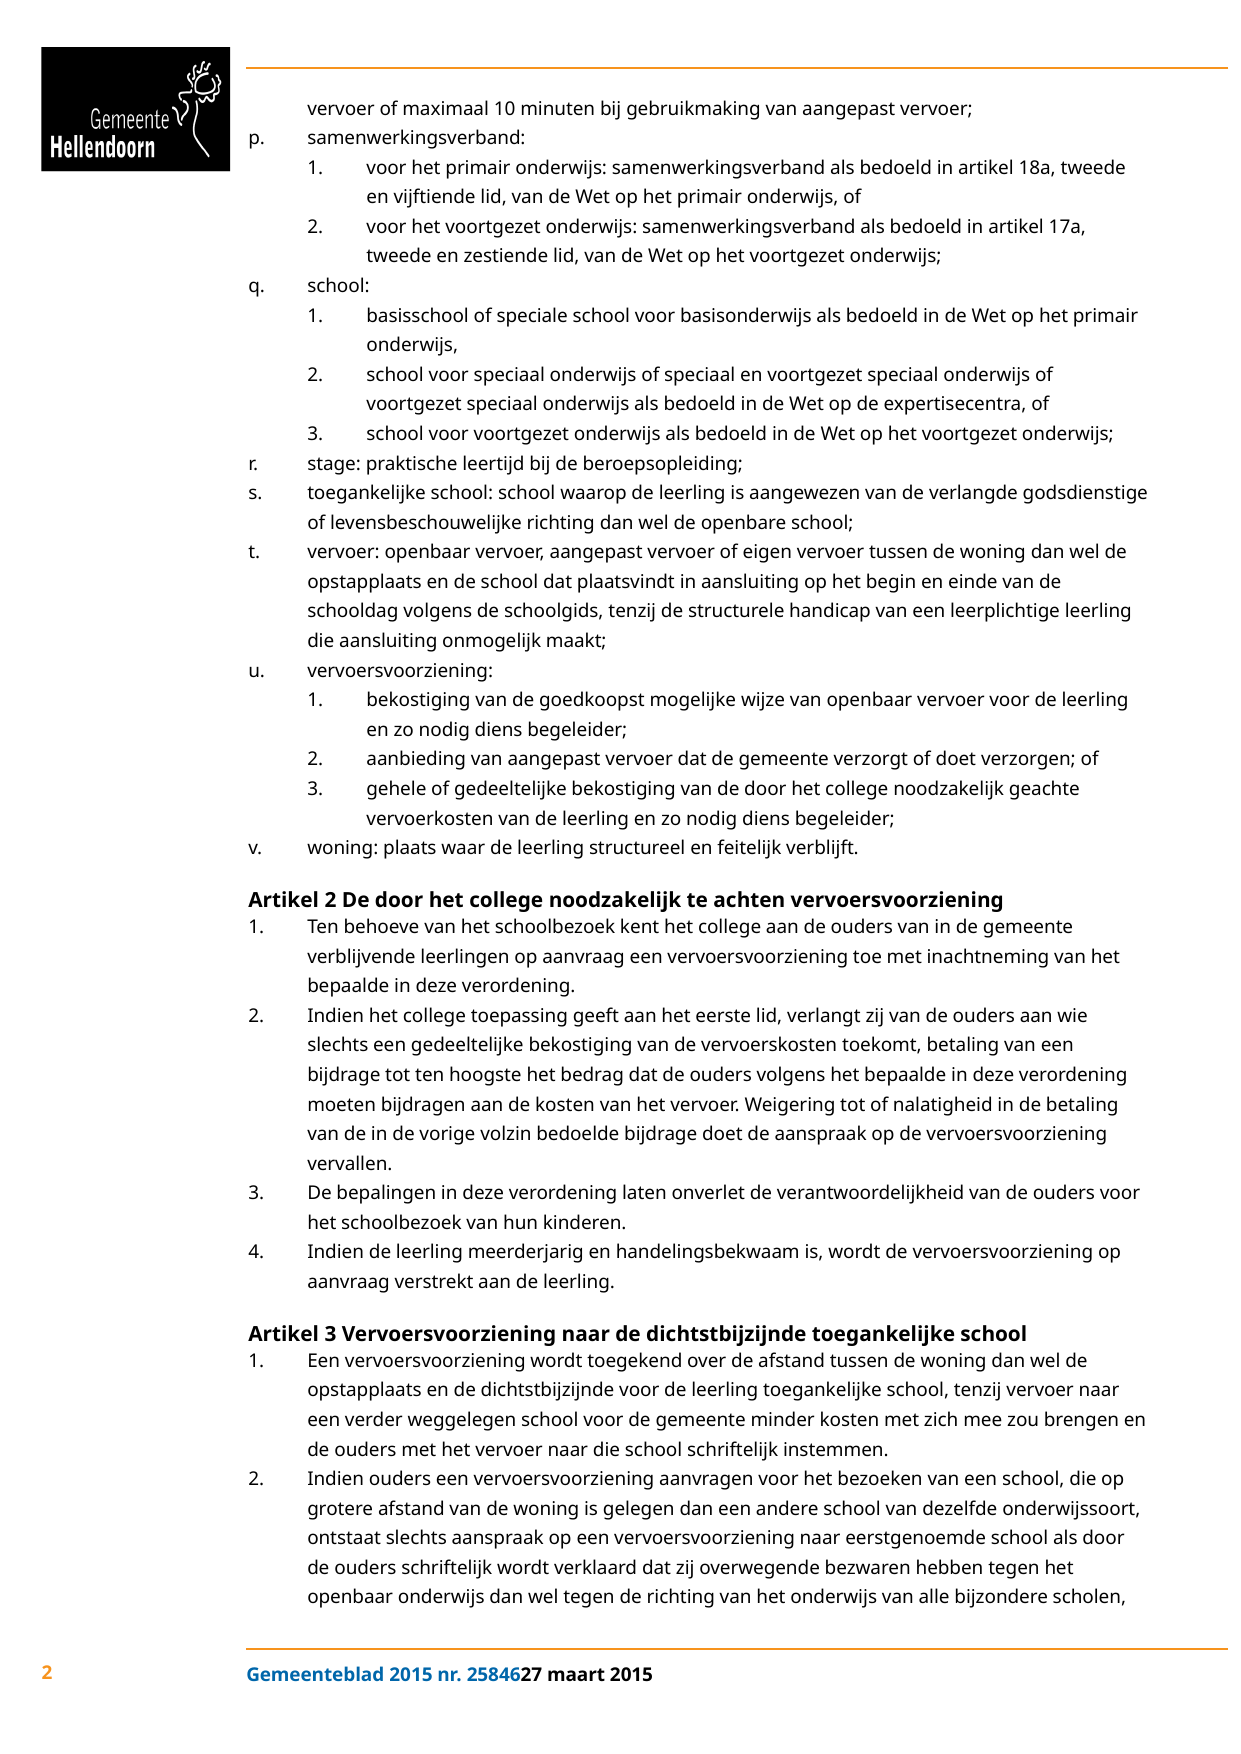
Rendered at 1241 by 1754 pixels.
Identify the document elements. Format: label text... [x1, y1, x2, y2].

list stage: praktische leertijd bij de beroepsopleiding; [248, 450, 1152, 476]
list school voor voortgezet onderwijs als bedoeld in de Wet op het voortgezet onderwijs; [307, 420, 1152, 446]
list Indien het college toepassing geeft aan het eerste lid, verlangt zij van de ouders aan wie slechts een gedeeltelijke bekostiging van de vervoerskosten toekomt, betaling van een bijdrage tot ten hoogste het bedrag dat de ouders volgens het bepaalde in deze verordening moeten bijdragen aan de kosten van het vervoer. Weigering tot of nalatigheid in de betaling van de in de vorige volzin bedoelde bijdrage doet de aanspraak op de vervoersvoorziening vervallen. [248, 1002, 1152, 1176]
picture [41, 47, 231, 172]
list gehele of gedeeltelijke bekostiging van de door het college noodzakelijk geachte vervoerkosten van de leerling en zo nodig diens begeleider; [307, 775, 1152, 831]
list Een vervoersvoorziening wordt toegekend over de afstand tussen de woning dan wel de opstapplaats en de dichtstbijzijnde voor de leerling toegankelijke school, tenzij vervoer naar een verder weggelegen school voor de gemeente minder kosten met zich mee zou brengen en de ouders met het vervoer naar die school schriftelijk instemmen. [248, 1347, 1152, 1462]
list toegankelijke school: school waarop de leerling is aangewezen van de verlangde godsdienstige of levensbeschouwelijke richting dan wel de openbare school; [248, 479, 1152, 535]
list Indien ouders een vervoersvoorziening aanvragen voor het bezoeken van een school, die op grotere afstand van de woning is gelegen dan een andere school van dezelfde onderwijssoort, ontstaat slechts aanspraak op een vervoersvoorziening naar eerstgenoemde school als door de ouders schriftelijk wordt verklaard dat zij overwegende bezwaren hebben tegen het openbaar onderwijs dan wel tegen de richting van het onderwijs van alle bijzondere scholen, [248, 1465, 1152, 1609]
list vervoer of maximaal 10 minuten bij gebruikmaking van aangepast vervoer; [248, 95, 1152, 121]
list basisschool of speciale school voor basisonderwijs als bedoeld in de Wet op het primair onderwijs, [307, 302, 1152, 357]
list Ten behoeve van het schoolbezoek kent het college aan de ouders van in de gemeente verblijvende leerlingen op aanvraag een vervoersvoorziening toe met inachtneming van het bepaalde in deze verordening. [248, 913, 1152, 998]
list De bepalingen in deze verordening laten onverlet de verantwoordelijkheid van de ouders voor het schoolbezoek van hun kinderen. [248, 1179, 1152, 1235]
list samenwerkingsverband: [248, 124, 1152, 150]
list vervoersvoorziening: [248, 657, 1152, 683]
text Artikel 3 Vervoersvoorziening naar de dichtstbijzijnde toegankelijke school [248, 1319, 1152, 1347]
list voor het voortgezet onderwijs: samenwerkingsverband als bedoeld in artikel 17a, tweede en zestiende lid, van de Wet op het voortgezet onderwijs; [307, 213, 1152, 268]
list woning: plaats waar de leerling structureel en feitelijk verblijft. [248, 834, 1152, 860]
list school: [248, 272, 1152, 298]
list Indien de leerling meerderjarig en handelingsbekwaam is, wordt de vervoersvoorziening op aanvraag verstrekt aan de leerling. [248, 1239, 1152, 1294]
list bekostiging van de goedkoopst mogelijke wijze van openbaar vervoer voor de leerling en zo nodig diens begeleider; [307, 686, 1152, 742]
list aanbieding van aangepast vervoer dat de gemeente verzorgt of doet verzorgen; of [307, 746, 1152, 771]
text Artikel 2 De door het college noodzakelijk te achten vervoersvoorziening [248, 885, 1152, 913]
list school voor speciaal onderwijs of speciaal en voortgezet speciaal onderwijs of voortgezet speciaal onderwijs als bedoeld in de Wet op de expertisecentra, of [307, 361, 1152, 416]
list vervoer: openbaar vervoer, aangepast vervoer of eigen vervoer tussen de woning dan wel de opstapplaats en de school dat plaatsvindt in aansluiting op het begin en einde van de schooldag volgens de schoolgids, tenzij de structurele handicap van een leerplichtige leerling die aansluiting onmogelijk maakt; [248, 538, 1152, 653]
list voor het primair onderwijs: samenwerkingsverband als bedoeld in artikel 18a, tweede en vijftiende lid, van de Wet op het primair onderwijs, of [307, 154, 1152, 209]
